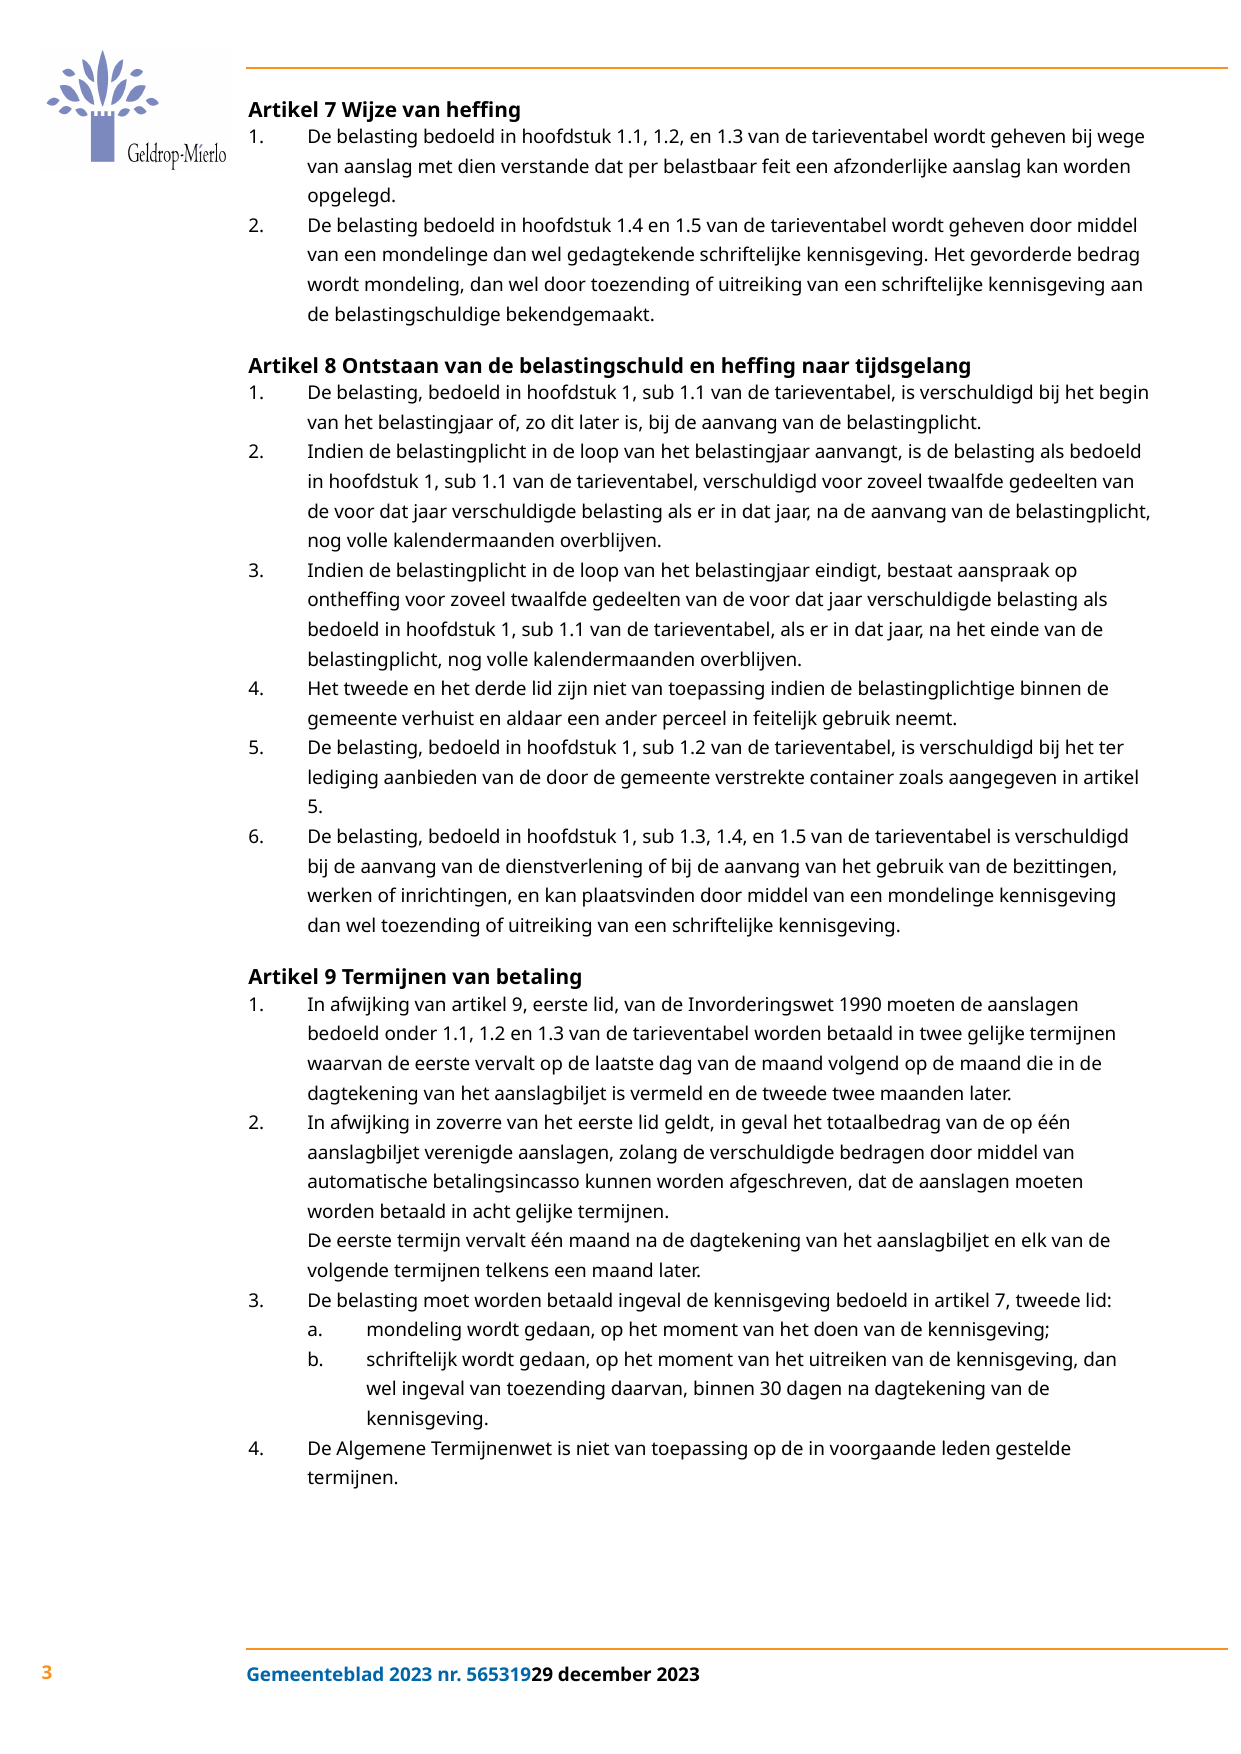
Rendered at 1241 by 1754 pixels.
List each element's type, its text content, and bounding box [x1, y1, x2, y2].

list Het tweede en het derde lid zijn niet van toepassing indien de belastingplichtige binnen de gemeente verhuist en aldaar een ander perceel in feitelijk gebruik neemt. [248, 675, 1152, 731]
text Artikel 7 Wijze van heffing [248, 95, 1152, 123]
list De belasting, bedoeld in hoofdstuk 1, sub 1.1 van de tarieventabel, is verschuldigd bij het begin van het belastingjaar of, zo dit later is, bij de aanvang van de belastingplicht. [248, 379, 1152, 435]
list De belasting moet worden betaald ingeval de kennisgeving bedoeld in artikel 7, tweede lid: [248, 1287, 1152, 1312]
list schriftelijk wordt gedaan, op het moment van het uitreiken van de kennisgeving, dan wel ingeval van toezending daarvan, binnen 30 dagen na dagtekening van de kennisgeving. [307, 1346, 1152, 1431]
list De belasting, bedoeld in hoofdstuk 1, sub 1.2 van de tarieventabel, is verschuldigd bij het ter lediging aanbieden van de door de gemeente verstrekte container zoals aangegeven in artikel 5. [248, 734, 1152, 819]
list In afwijking in zoverre van het eerste lid geldt, in geval het totaalbedrag van de op één aanslagbiljet verenigde aanslagen, zolang de verschuldigde bedragen door middel van automatische betalingsincasso kunnen worden afgeschreven, dat de aanslagen moeten worden betaald in acht gelijke termijnen. [248, 1109, 1152, 1224]
list De belasting bedoeld in hoofdstuk 1.1, 1.2, en 1.3 van de tarieventabel wordt geheven bij wege van aanslag met dien verstande dat per belastbaar feit een afzonderlijke aanslag kan worden opgelegd. [248, 123, 1152, 208]
list De Algemene Termijnenwet is niet van toepassing op de in voorgaande leden gestelde termijnen. [248, 1435, 1152, 1490]
list De eerste termijn vervalt één maand na de dagtekening van het aanslagbiljet en elk van de volgende termijnen telkens een maand later. [248, 1228, 1152, 1283]
picture [41, 47, 231, 172]
list Indien de belastingplicht in de loop van het belastingjaar eindigt, bestaat aanspraak op ontheffing voor zoveel twaalfde gedeelten van de voor dat jaar verschuldigde belasting als bedoeld in hoofdstuk 1, sub 1.1 van de tarieventabel, als er in dat jaar, na het einde van de belastingplicht, nog volle kalendermaanden overblijven. [248, 557, 1152, 672]
list mondeling wordt gedaan, op het moment van het doen van de kennisgeving; [307, 1316, 1152, 1342]
text Artikel 9 Termijnen van betaling [248, 962, 1152, 991]
list De belasting bedoeld in hoofdstuk 1.4 en 1.5 van de tarieventabel wordt geheven door middel van een mondelinge dan wel gedagtekende schriftelijke kennisgeving. Het gevorderde bedrag wordt mondeling, dan wel door toezending of uitreiking van een schriftelijke kennisgeving aan de belastingschuldige bekendgemaakt. [248, 212, 1152, 326]
list De belasting, bedoeld in hoofdstuk 1, sub 1.3, 1.4, en 1.5 van de tarieventabel is verschuldigd bij de aanvang van de dienstverlening of bij de aanvang van het gebruik van de bezittingen, werken of inrichtingen, en kan plaatsvinden door middel van een mondelinge kennisgeving dan wel toezending of uitreiking van een schriftelijke kennisgeving. [248, 823, 1152, 938]
list Indien de belastingplicht in de loop van het belastingjaar aanvangt, is de belasting als bedoeld in hoofdstuk 1, sub 1.1 van de tarieventabel, verschuldigd voor zoveel twaalfde gedeelten van de voor dat jaar verschuldigde belasting als er in dat jaar, na de aanvang van de belastingplicht, nog volle kalendermaanden overblijven. [248, 439, 1152, 553]
text Artikel 8 Ontstaan van de belastingschuld en heffing naar tijdsgelang [248, 351, 1152, 379]
list In afwijking van artikel 9, eerste lid, van de Invorderingswet 1990 moeten de aanslagen bedoeld onder 1.1, 1.2 en 1.3 van de tarieventabel worden betaald in twee gelijke termijnen waarvan de eerste vervalt op de laatste dag van de maand volgend op de maand die in de dagtekening van het aanslagbiljet is vermeld en de tweede twee maanden later. [248, 991, 1152, 1105]
